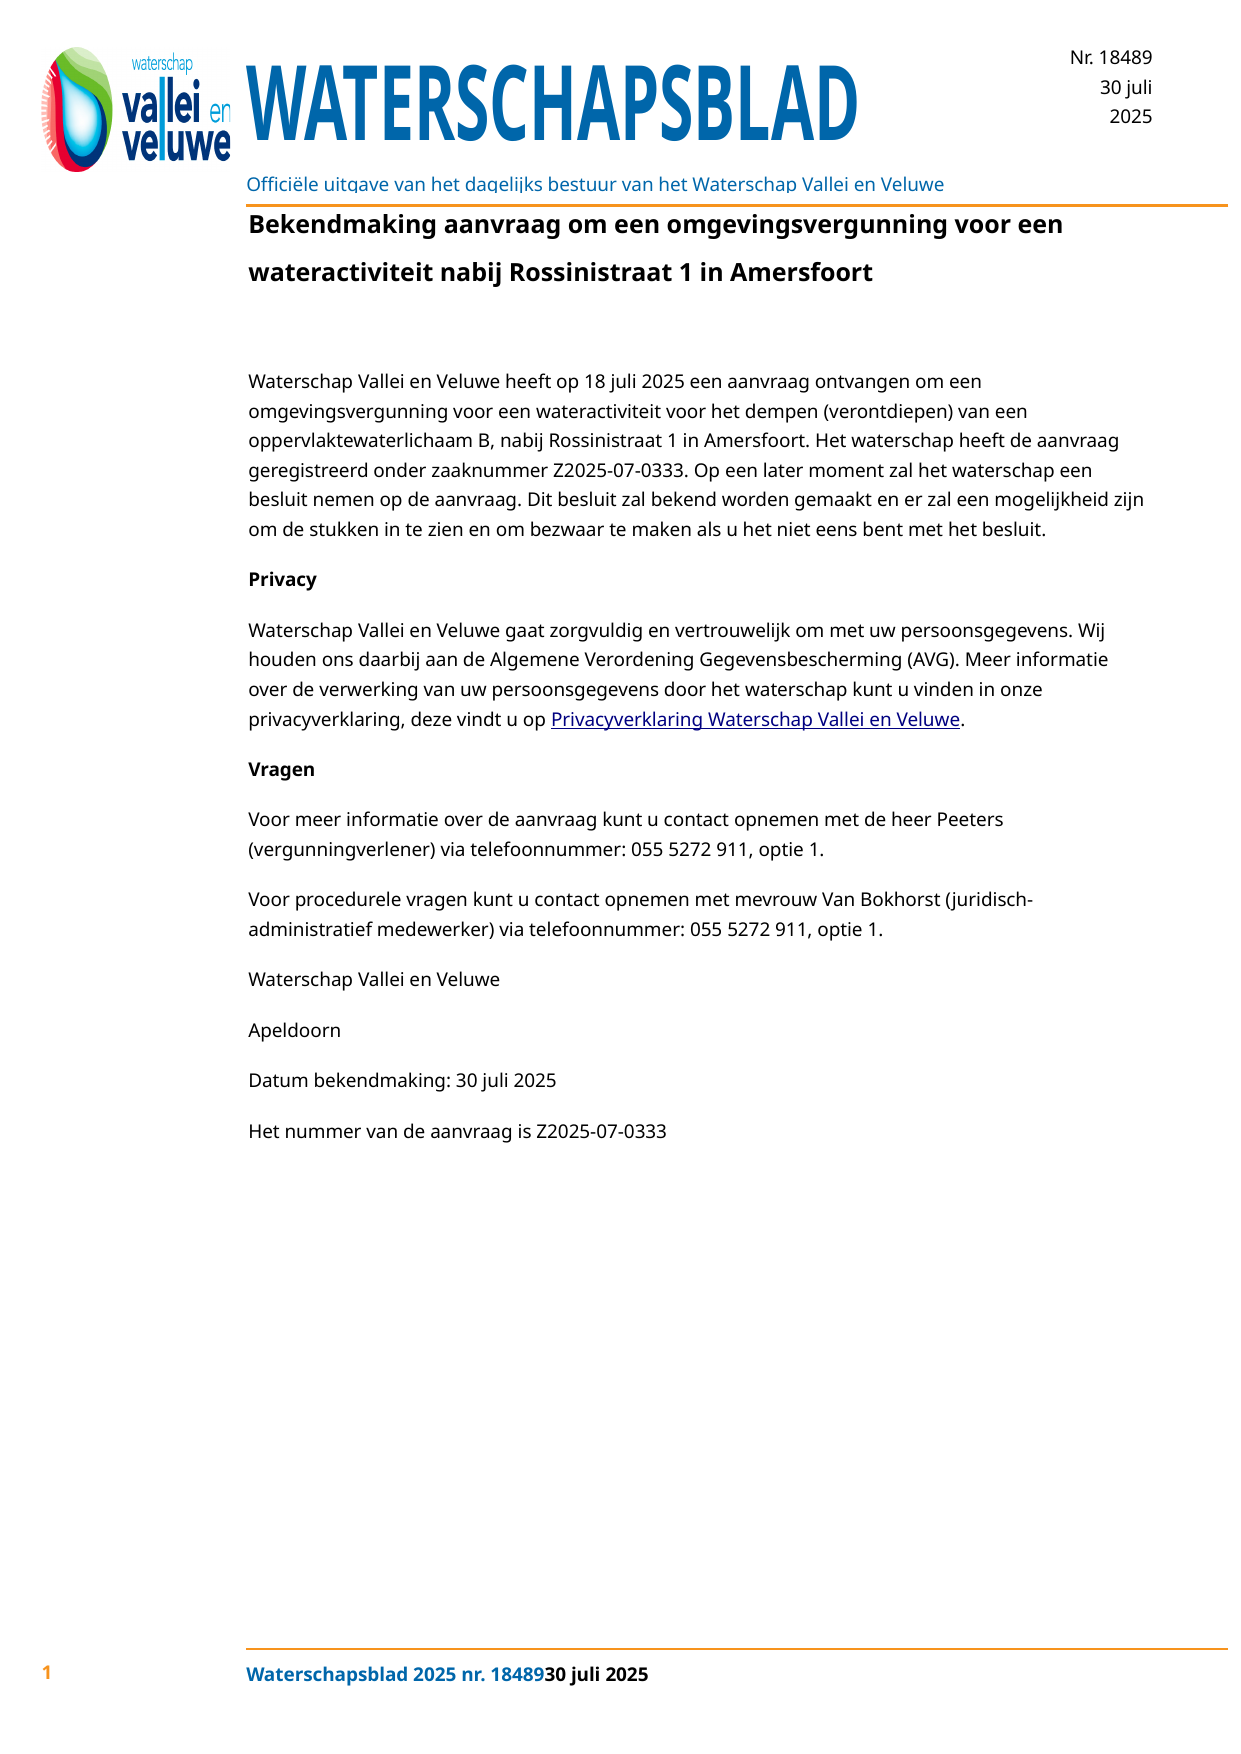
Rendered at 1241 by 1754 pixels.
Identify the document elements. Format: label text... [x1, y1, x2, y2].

picture [41, 47, 231, 172]
text Datum bekendmaking: 30 juli 2025 [248, 1067, 1152, 1093]
text Waterschap Vallei en Veluwe heeft op 18 juli 2025 een aanvraag ontvangen om een omgevingsvergunning voor een wateractiviteit voor het dempen (verontdiepen) van een oppervlaktewaterlichaam B, nabij Rossinistraat 1 in Amersfoort. Het waterschap heeft de aanvraag geregistreerd onder zaaknummer Z2025-07-0333. Op een later moment zal het waterschap een besluit nemen op de aanvraag. Dit besluit zal bekend worden gemaakt en er zal een mogelijkheid zijn om de stukken in te zien en om bezwaar te maken als u het niet eens bent met het besluit. [248, 368, 1152, 542]
text Het nummer van de aanvraag is Z2025-07-0333 [248, 1118, 1152, 1144]
text Voor meer informatie over de aanvraag kunt u contact opnemen met de heer Peeters (vergunningverlener) via telefoonnummer: 055 5272 911, optie 1. [248, 807, 1152, 862]
text Apeldoorn [248, 1017, 1152, 1043]
text Privacy [248, 567, 1152, 592]
text Waterschap Vallei en Veluwe gaat zorgvuldig en vertrouwelijk om met uw persoonsgegevens. Wij houden ons daarbij aan de Algemene Verordening Gegevensbescherming (AVG). Meer informatie over de verwerking van uw persoonsgegevens door het waterschap kunt u vinden in onze privacyverklaring, deze vindt u op Privacyverklaring Waterschap Vallei en Veluwe. [248, 617, 1152, 732]
text Vragen [248, 756, 1152, 782]
text Waterschap Vallei en Veluwe [248, 967, 1152, 992]
text Bekendmaking aanvraag om een omgevingsvergunning voor een wateractiviteit nabij Rossinistraat 1 in Amersfoort [248, 207, 1152, 288]
text Voor procedurele vragen kunt u contact opnemen met mevrouw Van Bokhorst (juridisch-administratief medewerker) via telefoonnummer: 055 5272 911, optie 1. [248, 887, 1152, 942]
